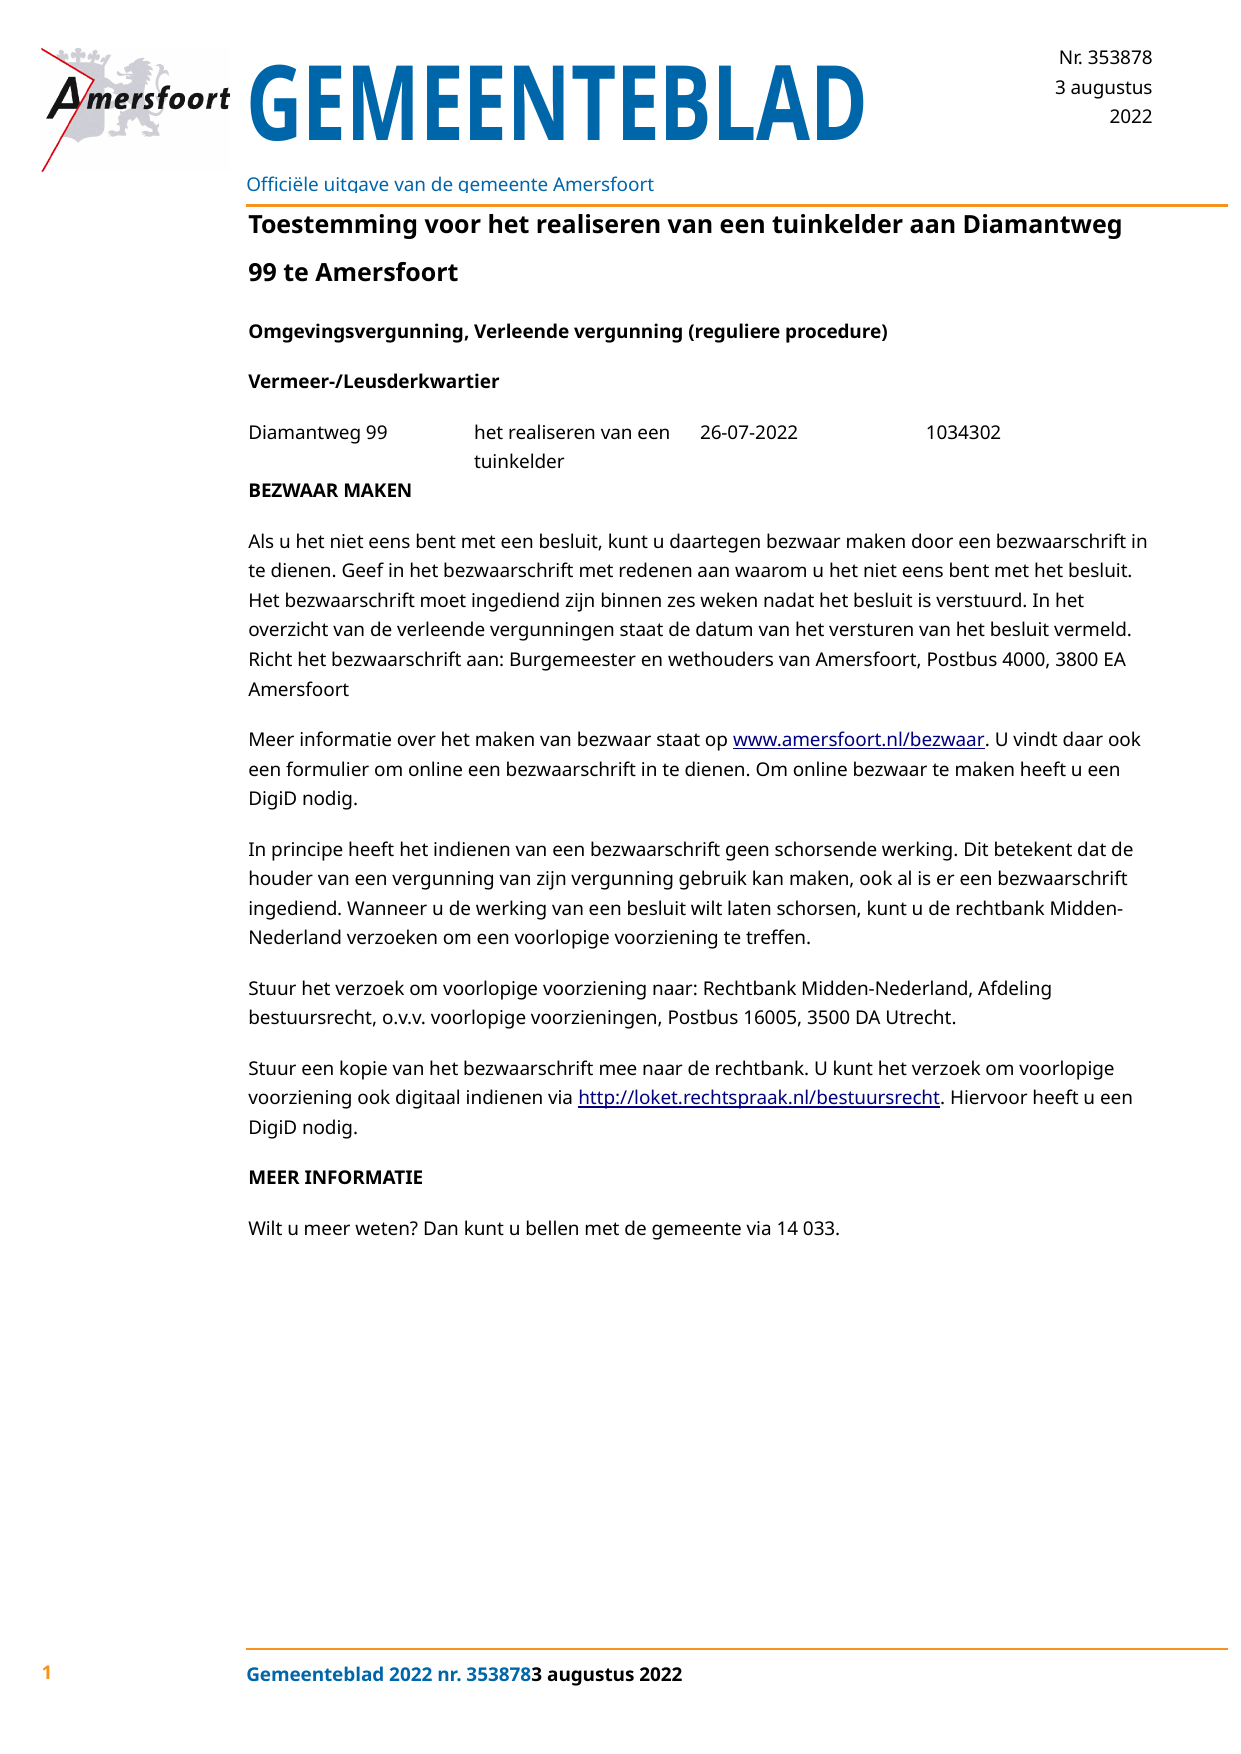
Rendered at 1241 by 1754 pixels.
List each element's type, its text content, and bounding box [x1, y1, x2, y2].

table_header Diamantweg 99 [248, 419, 474, 474]
table_header 1034302 [926, 419, 1152, 474]
text Toestemming voor het realiseren van een tuinkelder aan Diamantweg 99 te Amersfoort [248, 207, 1152, 288]
text Stuur een kopie van het bezwaarschrift mee naar de rechtbank. U kunt het verzoek om voorlopige voorziening ook digitaal indienen via http://loket.rechtspraak.nl/bestuursrecht. Hiervoor heeft u een DigiD nodig. [248, 1055, 1152, 1140]
text BEZWAAR MAKEN [248, 477, 1152, 503]
text Vermeer-/Leusderkwartier [248, 368, 1152, 394]
text In principe heeft het indienen van een bezwaarschrift geen schorsende werking. Dit betekent dat de houder van een vergunning van zijn vergunning gebruik kan maken, ook al is er een bezwaarschrift ingediend. Wanneer u de werking van een besluit wilt laten schorsen, kunt u de rechtbank Midden-Nederland verzoeken om een voorlopige voorziening te treffen. [248, 836, 1152, 950]
text Wilt u meer weten? Dan kunt u bellen met de gemeente via 14 033. [248, 1215, 1152, 1241]
text Als u het niet eens bent met een besluit, kunt u daartegen bezwaar maken door een bezwaarschrift in te dienen. Geef in het bezwaarschrift met redenen aan waarom u het niet eens bent met het besluit. Het bezwaarschrift moet ingediend zijn binnen zes weken nadat het besluit is verstuurd. In het overzicht van de verleende vergunningen staat de datum van het versturen van het besluit vermeld. Richt het bezwaarschrift aan: Burgemeester en wethouders van Amersfoort, Postbus 4000, 3800 EA Amersfoort [248, 528, 1152, 701]
table_header 26-07-2022 [700, 419, 926, 474]
picture [41, 47, 231, 172]
text Omgevingsvergunning, Verleende vergunning (reguliere procedure) [248, 318, 1152, 344]
text Stuur het verzoek om voorlopige voorziening naar: Rechtbank Midden-Nederland, Afdeling bestuursrecht, o.v.v. voorlopige voorzieningen, Postbus 16005, 3500 DA Utrecht. [248, 975, 1152, 1030]
table_header het realiseren van een tuinkelder [474, 419, 700, 474]
text Meer informatie over het maken van bezwaar staat op www.amersfoort.nl/bezwaar. U vindt daar ook een formulier om online een bezwaarschrift in te dienen. Om online bezwaar te maken heeft u een DigiD nodig. [248, 726, 1152, 811]
text MEER INFORMATIE [248, 1164, 1152, 1190]
